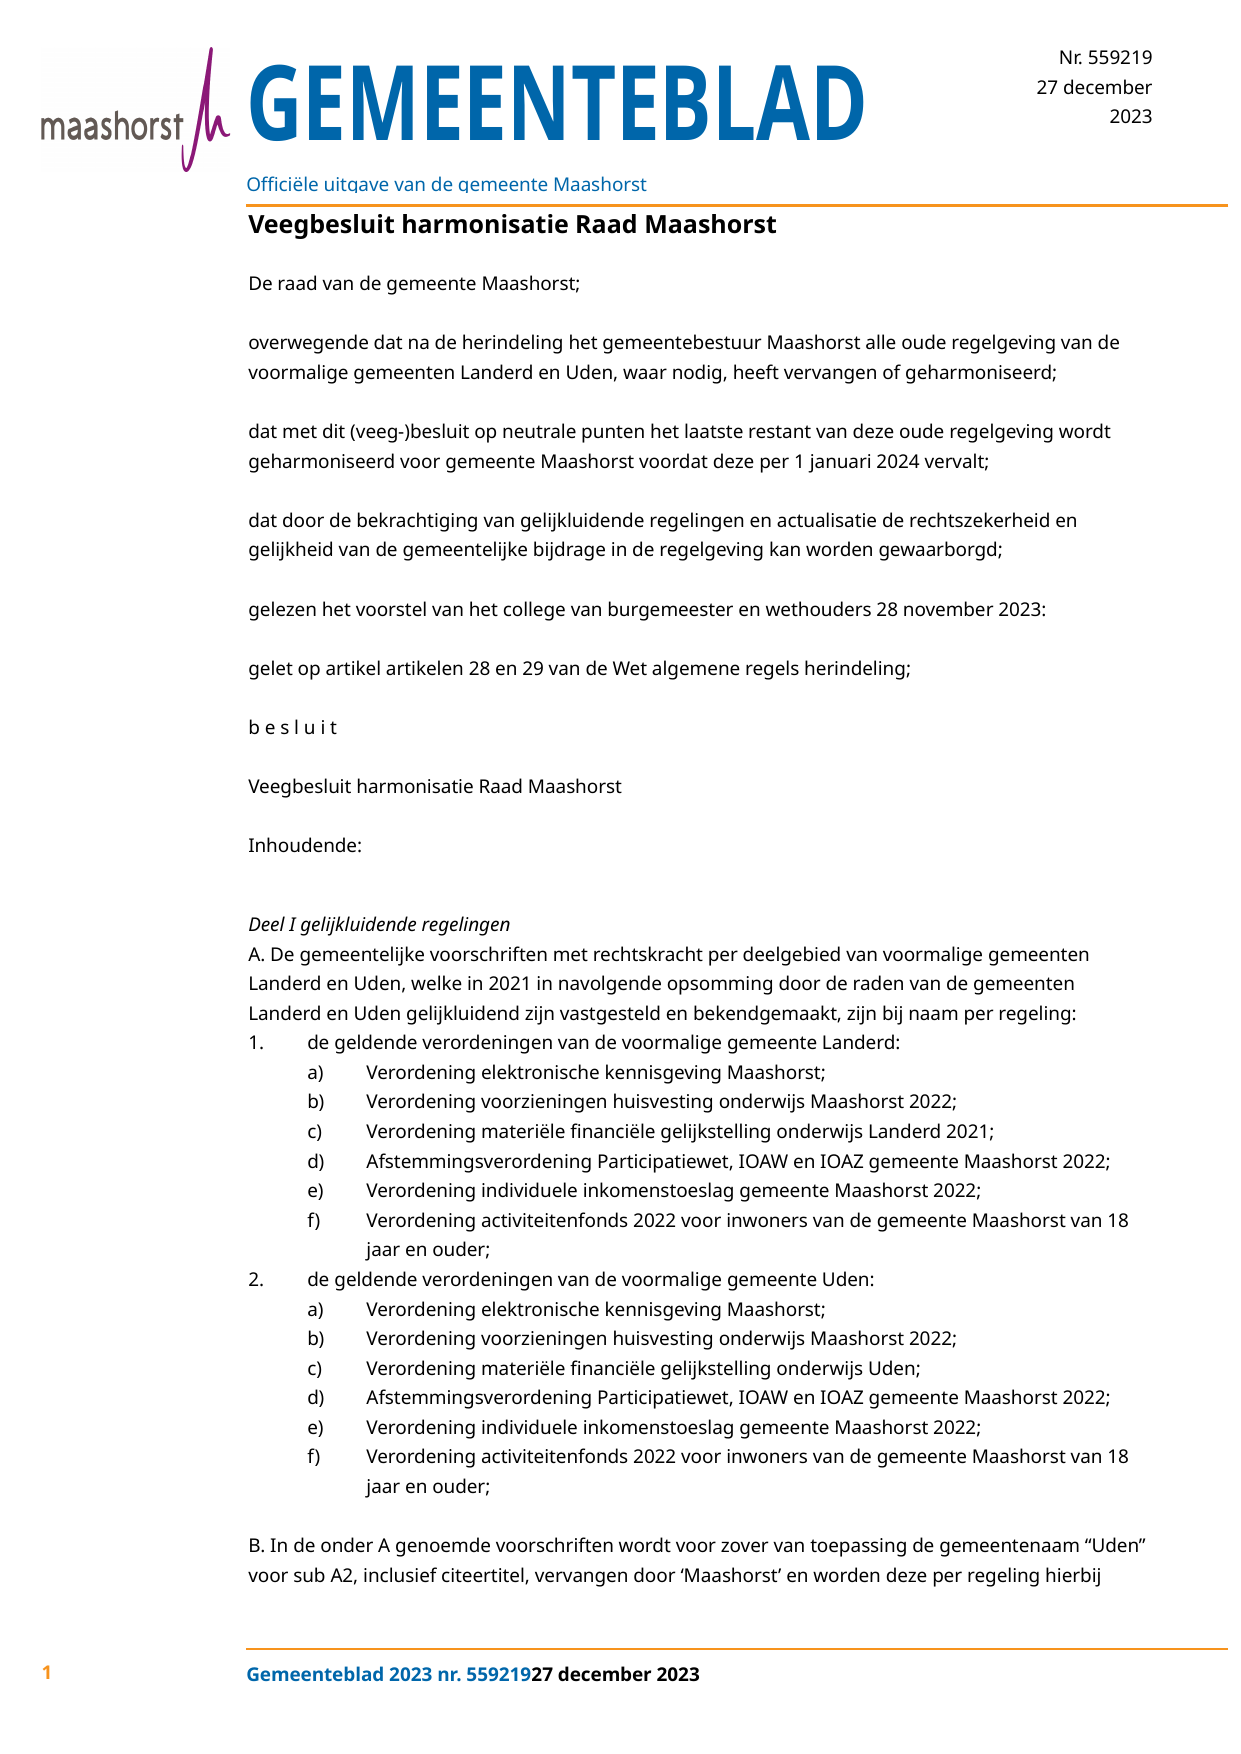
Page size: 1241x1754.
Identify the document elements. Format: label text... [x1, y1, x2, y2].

list de geldende verordeningen van de voormalige gemeente Uden: [248, 1266, 1152, 1292]
list Verordening voorzieningen huisvesting onderwijs Maashorst 2022; [307, 1325, 1152, 1351]
text A. De gemeentelijke voorschriften met rechtskracht per deelgebied van voormalige gemeenten Landerd en Uden, welke in 2021 in navolgende opsomming door de raden van de gemeenten Landerd en Uden gelijkluidend zijn vastgesteld en bekendgemaakt, zijn bij naam per regeling: [248, 941, 1152, 1026]
list Afstemmingsverordening Participatiewet, IOAW en IOAZ gemeente Maashorst 2022; [307, 1148, 1152, 1174]
list Verordening individuele inkomenstoeslag gemeente Maashorst 2022; [307, 1177, 1152, 1203]
text dat door de bekrachtiging van gelijkluidende regelingen en actualisatie de rechtszekerheid en gelijkheid van de gemeentelijke bijdrage in de regelgeving kan worden gewaarborgd; [248, 507, 1152, 562]
text gelezen het voorstel van het college van burgemeester en wethouders 28 november 2023: [248, 596, 1152, 621]
text Veegbesluit harmonisatie Raad Maashorst [248, 773, 1152, 799]
list Verordening elektronische kennisgeving Maashorst; [307, 1059, 1152, 1085]
list Verordening materiële financiële gelijkstelling onderwijs Landerd 2021; [307, 1118, 1152, 1144]
text Deel I gelijkluidende regelingen [248, 911, 1152, 937]
list Verordening individuele inkomenstoeslag gemeente Maashorst 2022; [307, 1414, 1152, 1440]
list Verordening activiteitenfonds 2022 voor inwoners van de gemeente Maashorst van 18 jaar en ouder; [307, 1207, 1152, 1262]
text De raad van de gemeente Maashorst; [248, 270, 1152, 296]
list de geldende verordeningen van de voormalige gemeente Landerd: [248, 1029, 1152, 1055]
list Verordening elektronische kennisgeving Maashorst; [307, 1296, 1152, 1322]
text gelet op artikel artikelen 28 en 29 van de Wet algemene regels herindeling; [248, 655, 1152, 681]
text dat met dit (veeg-)besluit op neutrale punten het laatste restant van deze oude regelgeving wordt geharmoniseerd voor gemeente Maashorst voordat deze per 1 januari 2024 vervalt; [248, 418, 1152, 473]
list Verordening materiële financiële gelijkstelling onderwijs Uden; [307, 1355, 1152, 1381]
text b e s l u i t [248, 714, 1152, 740]
list Verordening activiteitenfonds 2022 voor inwoners van de gemeente Maashorst van 18 jaar en ouder; [307, 1444, 1152, 1499]
text Veegbesluit harmonisatie Raad Maashorst [248, 207, 1152, 241]
picture [41, 47, 231, 172]
list Afstemmingsverordening Participatiewet, IOAW en IOAZ gemeente Maashorst 2022; [307, 1384, 1152, 1410]
list Verordening voorzieningen huisvesting onderwijs Maashorst 2022; [307, 1089, 1152, 1114]
text overwegende dat na de herindeling het gemeentebestuur Maashorst alle oude regelgeving van de voormalige gemeenten Landerd en Uden, waar nodig, heeft vervangen of geharmoniseerd; [248, 329, 1152, 385]
text Inhoudende: [248, 832, 1152, 858]
text B. In de onder A genoemde voorschriften wordt voor zover van toepassing de gemeentenaam “Uden” voor sub A2, inclusief citeertitel, vervangen door ‘Maashorst’ en worden deze per regeling hierbij [248, 1532, 1152, 1588]
